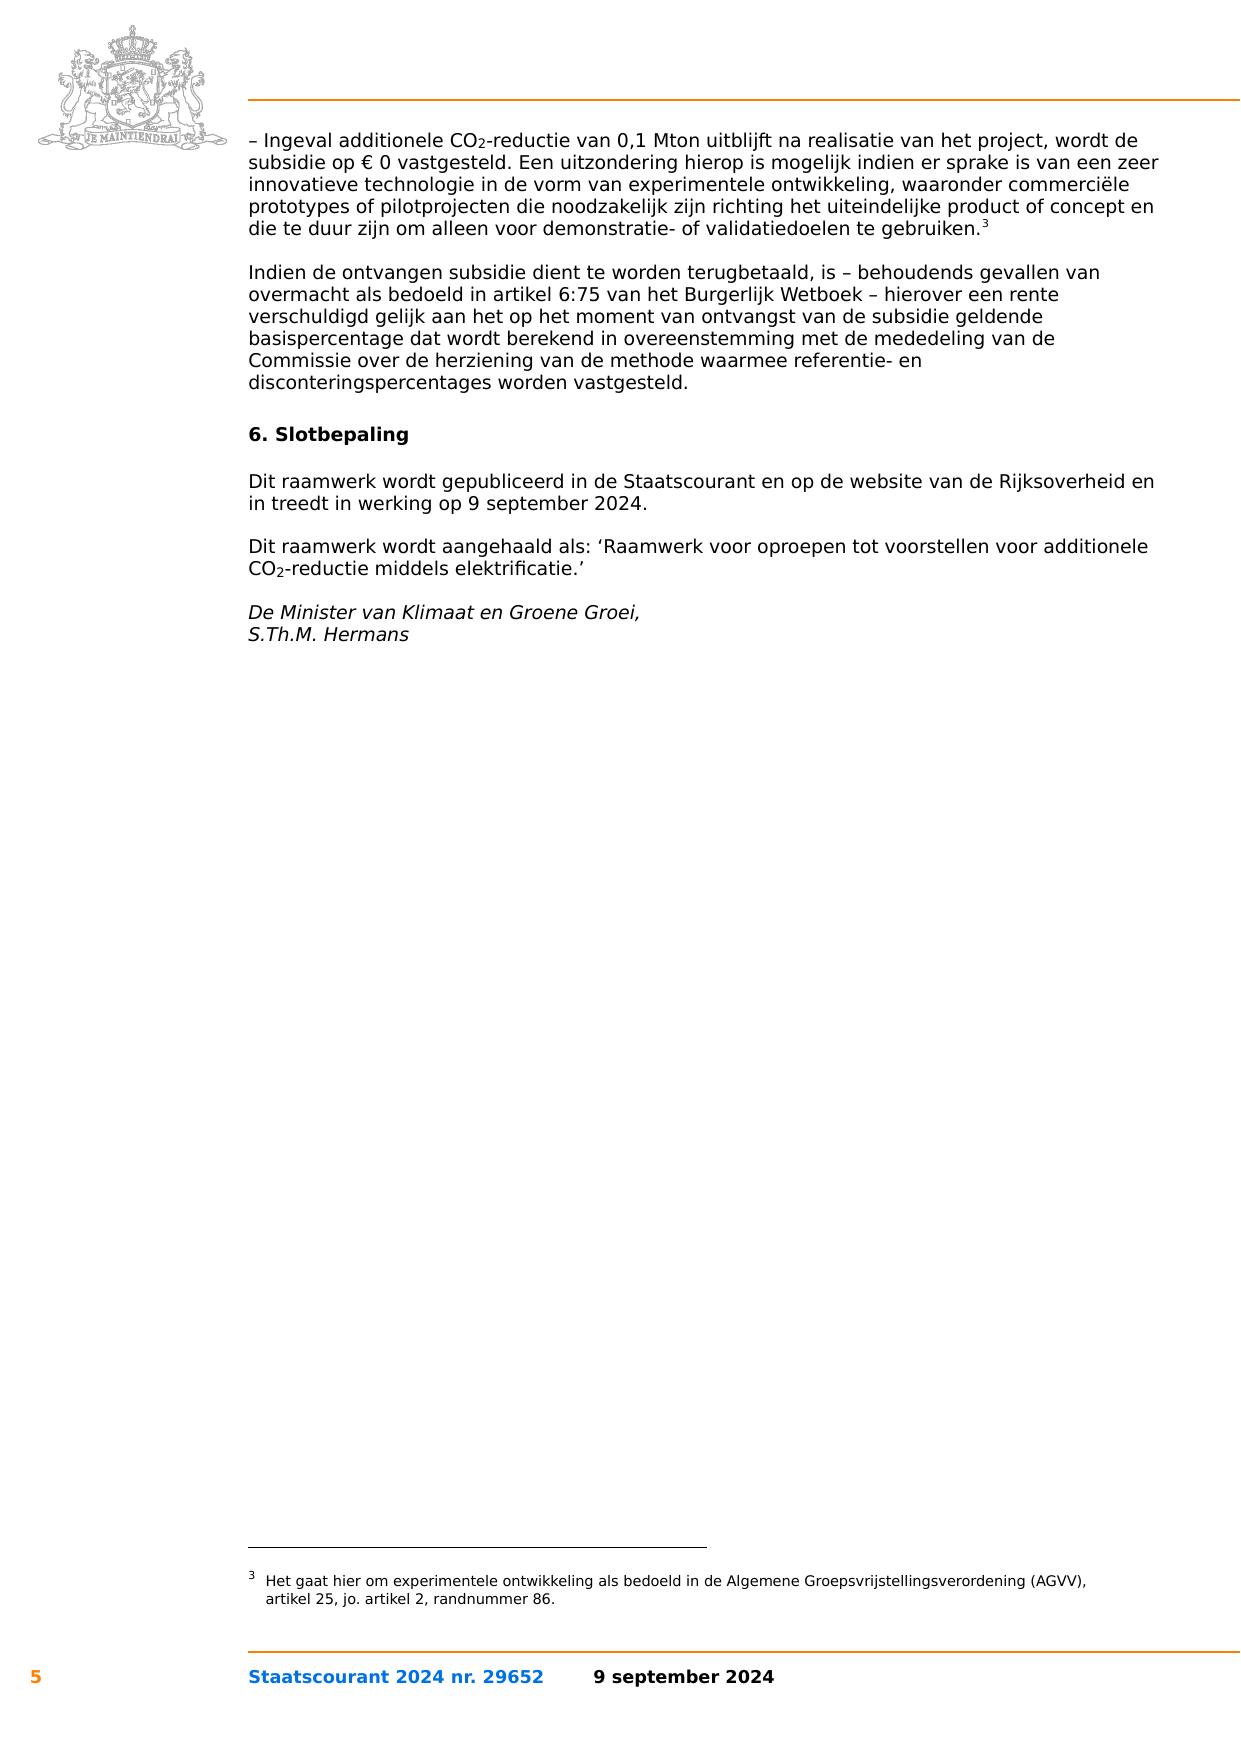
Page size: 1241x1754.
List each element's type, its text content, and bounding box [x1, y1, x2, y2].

text De Minister van Klimaat en Groene Groei, S.Th.M. Hermans [248, 602, 1163, 646]
text Dit raamwerk wordt gepubliceerd in de Staatscourant en op de website van de Rijksoverheid en in treedt in werking op 9 september 2024. [248, 471, 1163, 514]
text Het gaat hier om experimentele ontwikkeling als bedoeld in de Algemene Groepsvrijstellingsverordening (AGVV), artikel 25, jo. artikel 2, randnummer 86. [248, 1569, 1163, 1608]
subtitle 6. Slotbepaling [248, 423, 1163, 446]
picture [38, 25, 227, 150]
text – Ingeval additionele CO2-reductie van 0,1 Mton uitblijft na realisatie van het project, wordt de subsidie op € 0 vastgesteld. Een uitzondering hierop is mogelijk indien er sprake is van een zeer innovatieve technologie in de vorm van experimentele ontwikkeling, waaronder commerciële prototypes of pilotprojecten die noodzakelijk zijn richting het uiteindelijke product of concept en die te duur zijn om alleen voor demonstratie- of validatiedoelen te gebruiken. [248, 130, 1163, 240]
text Dit raamwerk wordt aangehaald als: ‘Raamwerk voor oproepen tot voorstellen voor additionele CO2-reductie middels elektrificatie.’ [248, 536, 1163, 580]
text Indien de ontvangen subsidie dient te worden terugbetaald, is – behoudends gevallen van overmacht als bedoeld in artikel 6:75 van het Burgerlijk Wetboek – hierover een rente verschuldigd gelijk aan het op het moment van ontvangst van de subsidie geldende basispercentage dat wordt berekend in overeenstemming met de mededeling van de Commissie over de herziening van de methode waarmee referentie- en disconteringspercentages worden vastgesteld. [248, 262, 1163, 393]
